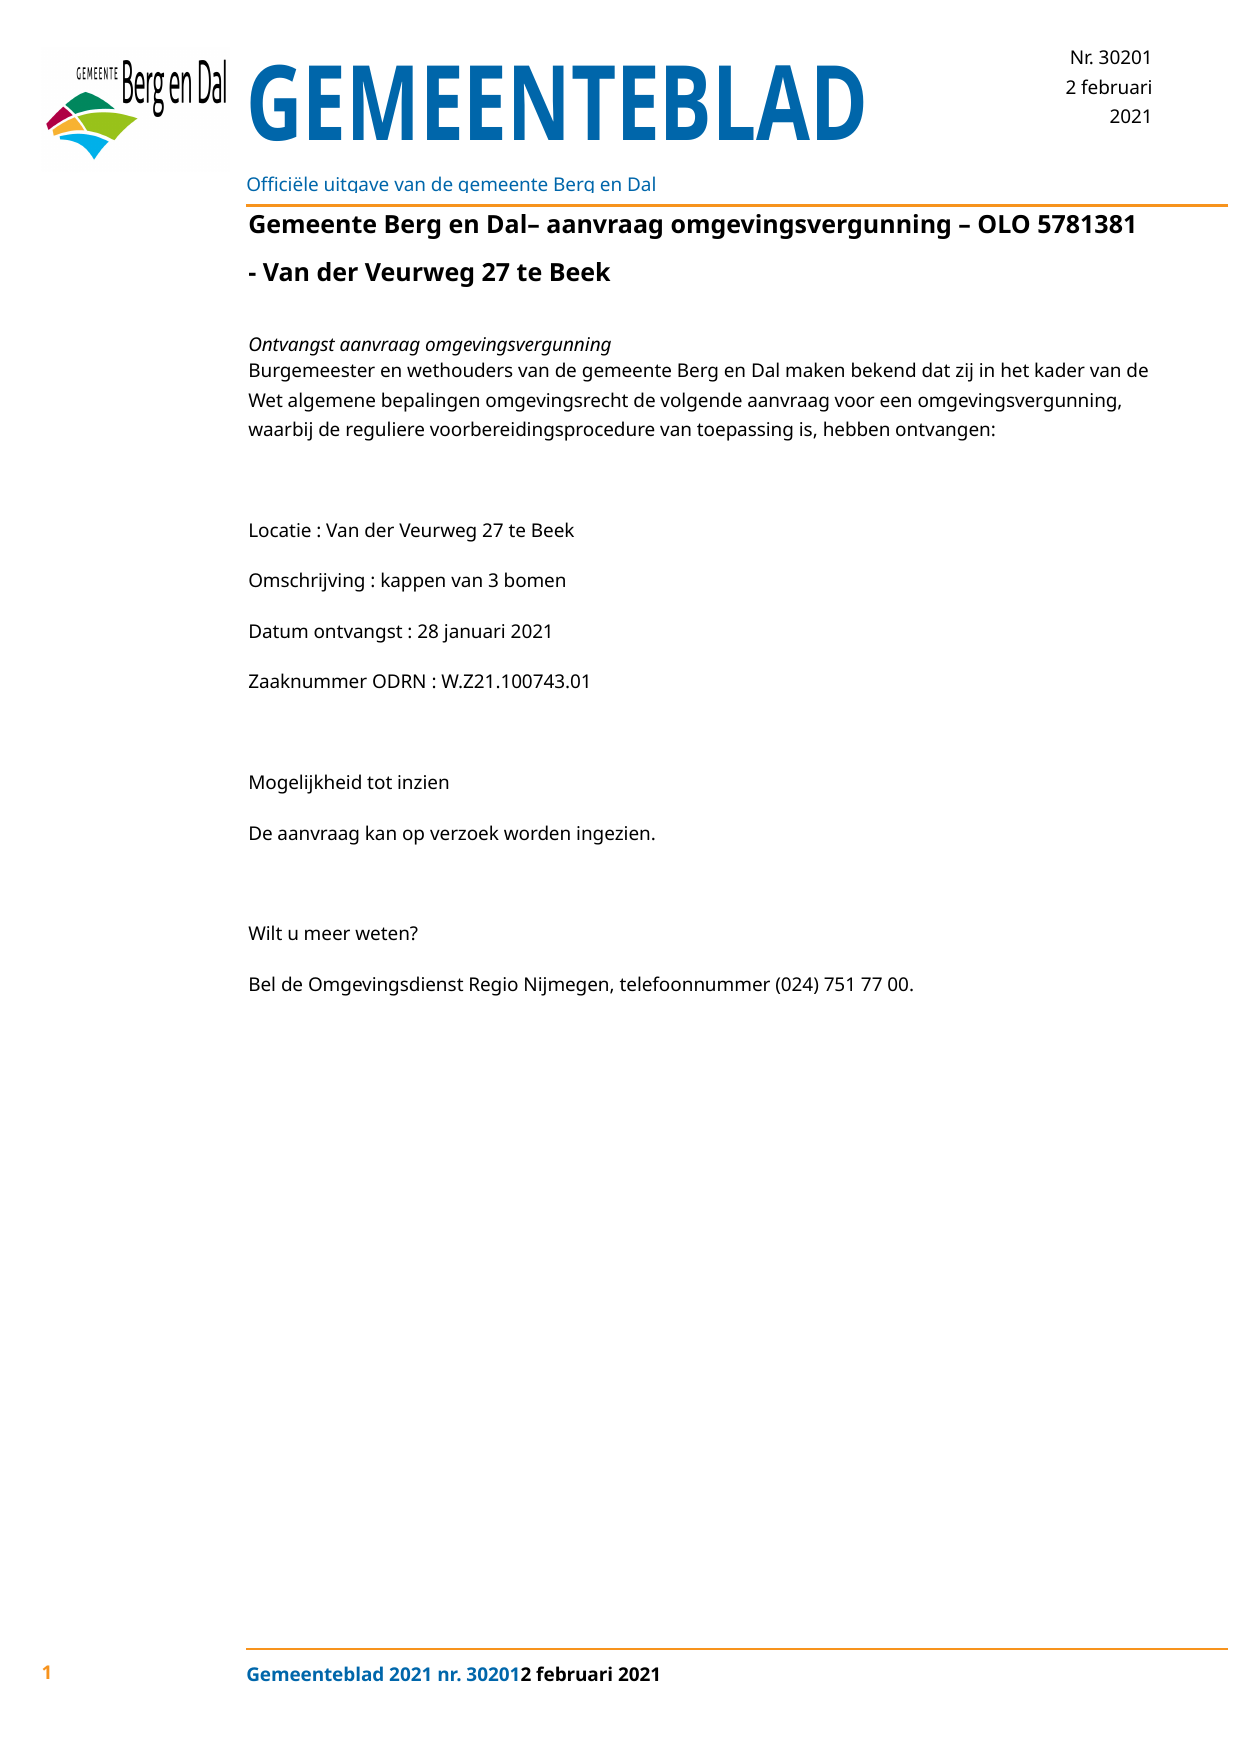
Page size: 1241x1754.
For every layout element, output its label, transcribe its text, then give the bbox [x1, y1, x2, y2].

text Gemeente Berg en Dal– aanvraag omgevingsvergunning – OLO 5781381 - Van der Veurweg 27 te Beek [248, 207, 1152, 288]
text Mogelijkheid tot inzien [248, 769, 1152, 795]
text Omschrijving : kappen van 3 bomen [248, 568, 1152, 593]
picture [41, 47, 231, 172]
text Zaaknummer ODRN : W.Z21.100743.01 [248, 668, 1152, 694]
text Locatie : Van der Veurweg 27 te Beek [248, 517, 1152, 543]
text De aanvraag kan op verzoek worden ingezien. [248, 820, 1152, 845]
text Datum ontvangst : 28 januari 2021 [248, 618, 1152, 644]
text Burgemeester en wethouders van de gemeente Berg en Dal maken bekend dat zij in het kader van de Wet algemene bepalingen omgevingsrecht de volgende aanvraag voor een omgevingsvergunning, waarbij de reguliere voorbereidingsprocedure van toepassing is, hebben ontvangen: [248, 357, 1152, 442]
text Bel de Omgevingsdienst Regio Nijmegen, telefoonnummer (024) 751 77 00. [248, 971, 1152, 997]
text Wilt u meer weten? [248, 921, 1152, 946]
text Ontvangst aanvraag omgevingsvergunning [248, 331, 1152, 357]
